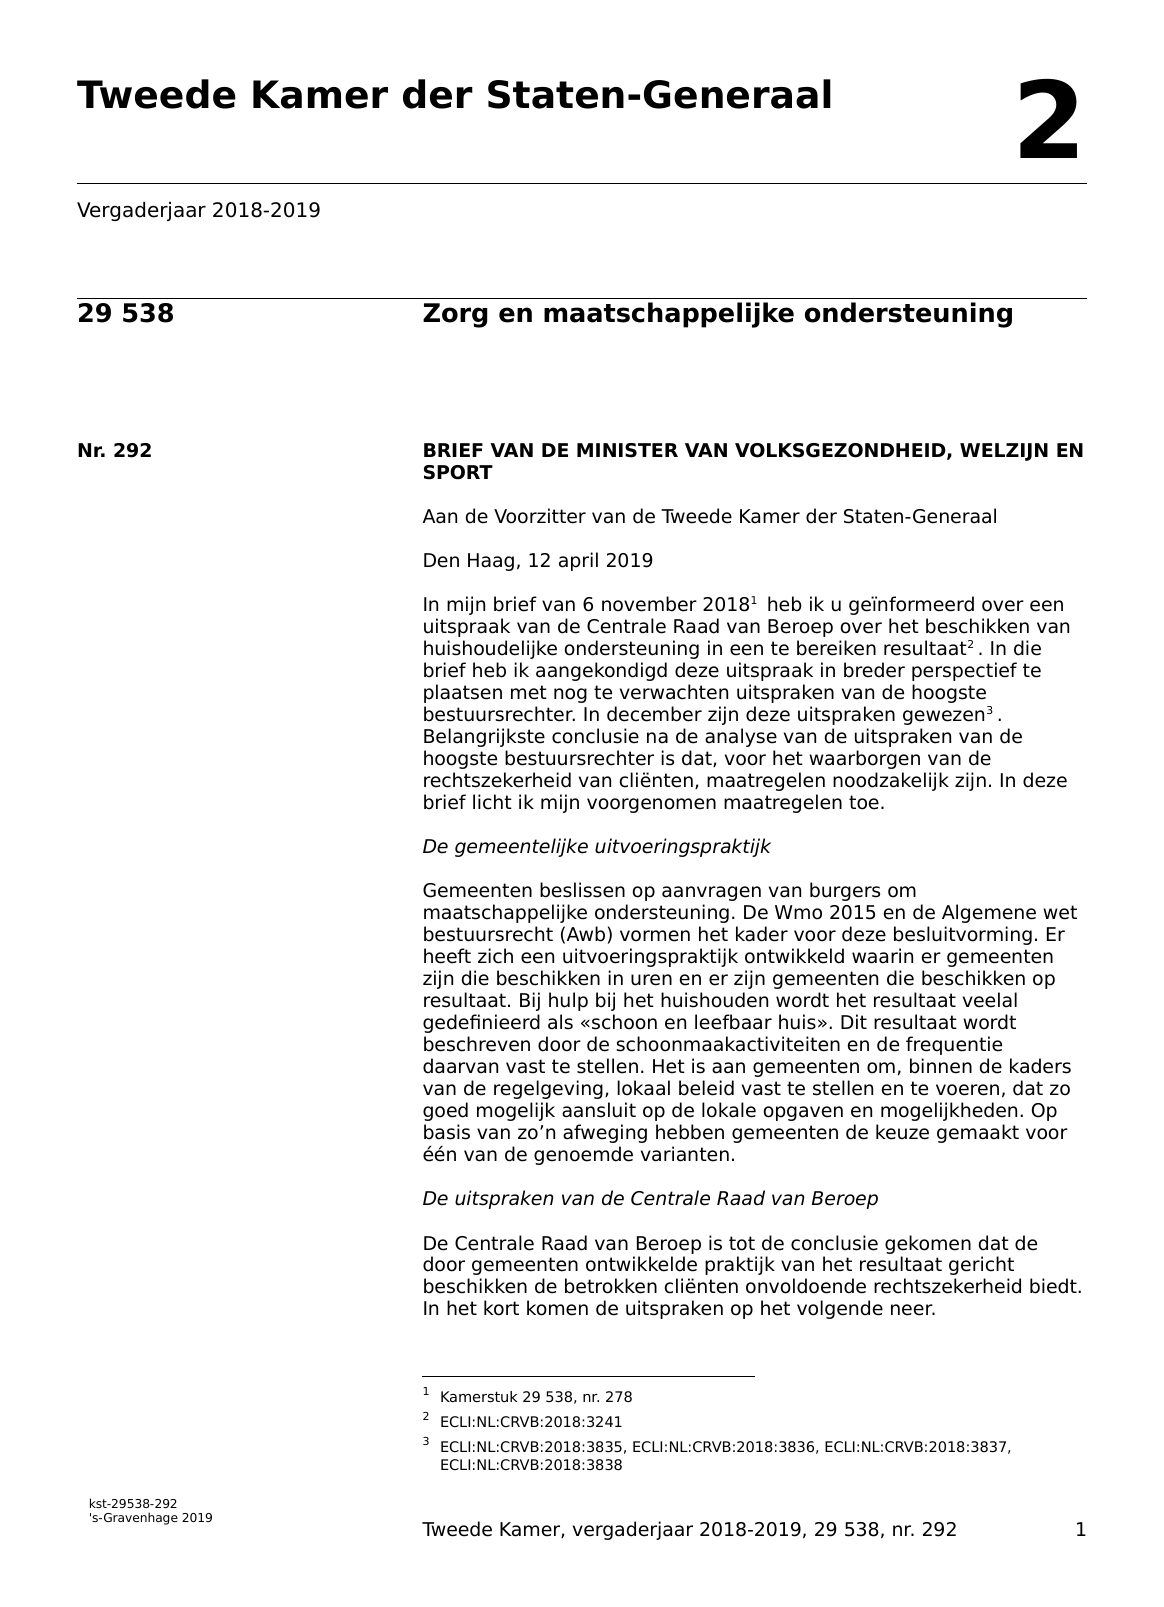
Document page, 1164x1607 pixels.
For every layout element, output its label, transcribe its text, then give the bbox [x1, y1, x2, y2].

table_cell Vergaderjaar 2018-2019 [77, 184, 1087, 298]
text Aan de Voorzitter van de Tweede Kamer der Staten-Generaal [422, 506, 1087, 528]
text Belangrijkste conclusie na de analyse van de uitspraken van de hoogste bestuursrechter is dat, voor het waarborgen van de rechtszekerheid van cliënten, maatregelen noodzakelijk zijn. In deze brief licht ik mijn voorgenomen maatregelen toe. [422, 726, 1087, 814]
text kst-29538-292 [88, 1497, 323, 1511]
text 's-Gravenhage 2019 [88, 1511, 323, 1525]
text Gemeenten beslissen op aanvragen van burgers om maatschappelijke ondersteuning. De Wmo 2015 en de Algemene wet bestuursrecht (Awb) vormen het kader voor deze besluitvorming. Er heeft zich een uitvoeringspraktijk ontwikkeld waarin er gemeenten zijn die beschikken in uren en er zijn gemeenten die beschikken op resultaat. Bij hulp bij het huishouden wordt het resultaat veelal gedefinieerd als «schoon en leefbaar huis». Dit resultaat wordt beschreven door de schoonmaakactiviteiten en de frequentie daarvan vast te stellen. Het is aan gemeenten om, binnen de kaders van de regelgeving, lokaal beleid vast te stellen en te voeren, dat zo goed mogelijk aansluit op de lokale opgaven en mogelijkheden. Op basis van zo’n afweging hebben gemeenten de keuze gemaakt voor één van de genoemde varianten. [422, 880, 1087, 1166]
text ECLI:NL:CRVB:2018:3835, ECLI:NL:CRVB:2018:3836, ECLI:NL:CRVB:2018:3837, ECLI:NL:CRVB:2018:3838 [422, 1435, 1087, 1474]
subtitle De gemeentelijke uitvoeringspraktijk [422, 836, 1087, 858]
text In mijn brief van 6 november 2018 heb ik u geïnformeerd over een uitspraak van de Centrale Raad van Beroep over het beschikken van huishoudelijke ondersteuning in een te bereiken resultaat. In die brief heb ik aangekondigd deze uitspraak in breder perspectief te plaatsen met nog te verwachten uitspraken van de hoogste bestuursrechter. In december zijn deze uitspraken gewezen. [422, 594, 1087, 726]
table_header Tweede Kamer der Staten-Generaal [77, 59, 886, 183]
text Kamerstuk 29 538, nr. 278 [422, 1385, 1087, 1407]
subtitle De uitspraken van de Centrale Raad van Beroep [422, 1188, 1087, 1210]
text In het kort komen de uitspraken op het volgende neer. [422, 1298, 1087, 1320]
text Den Haag, 12 april 2019 [422, 550, 1087, 572]
table_header 2 [886, 59, 1087, 183]
subtitle 29 538 Zorg en maatschappelijke ondersteuning [77, 299, 1087, 329]
text ECLI:NL:CRVB:2018:3241 [422, 1410, 1087, 1432]
subtitle Nr. 292 BRIEF VAN DE MINISTER VAN VOLKSGEZONDHEID, WELZIJN EN SPORT [77, 440, 1087, 484]
text De Centrale Raad van Beroep is tot de conclusie gekomen dat de door gemeenten ontwikkelde praktijk van het resultaat gericht beschikken de betrokken cliënten onvoldoende rechtszekerheid biedt. [422, 1232, 1087, 1298]
